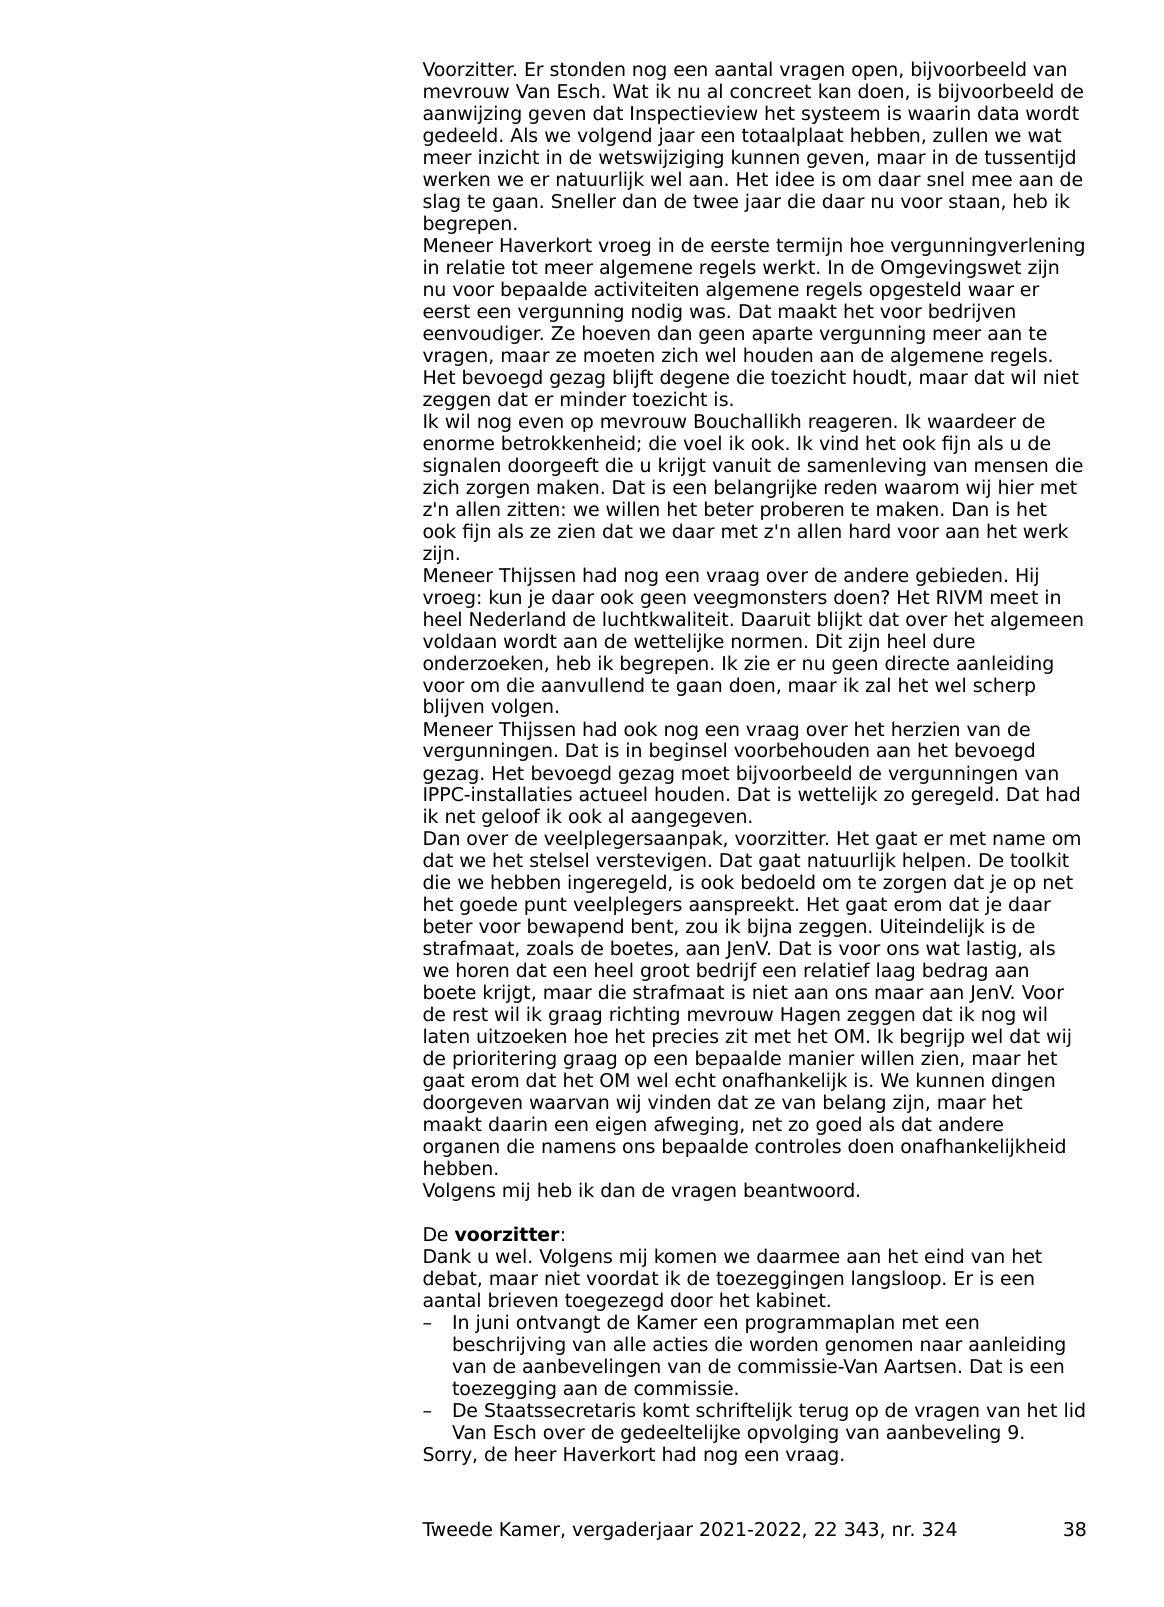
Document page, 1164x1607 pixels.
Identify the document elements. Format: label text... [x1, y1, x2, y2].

text – In juni ontvangt de Kamer een programmaplan met een beschrijving van alle acties die worden genomen naar aanleiding van de aanbevelingen van de commissie-Van Aartsen. Dat is een toezegging aan de commissie. [422, 1312, 1087, 1400]
text Dank u wel. Volgens mij komen we daarmee aan het eind van het debat, maar niet voordat ik de toezeggingen langsloop. Er is een aantal brieven toegezegd door het kabinet. [422, 1246, 1087, 1312]
text Meneer Thijssen had ook nog een vraag over het herzien van de vergunningen. Dat is in beginsel voorbehouden aan het bevoegd gezag. Het bevoegd gezag moet bijvoorbeeld de vergunningen van IPPC-installaties actueel houden. Dat is wettelijk zo geregeld. Dat had ik net geloof ik ook al aangegeven. [422, 718, 1087, 828]
text Ik wil nog even op mevrouw Bouchallikh reageren. Ik waardeer de enorme betrokkenheid; die voel ik ook. Ik vind het ook fijn als u de signalen doorgeeft die u krijgt vanuit de samenleving van mensen die zich zorgen maken. Dat is een belangrijke reden waarom wij hier met z'n allen zitten: we willen het beter proberen te maken. Dan is het ook fijn als ze zien dat we daar met z'n allen hard voor aan het werk zijn. [422, 411, 1087, 564]
text Voorzitter. Er stonden nog een aantal vragen open, bijvoorbeeld van mevrouw Van Esch. Wat ik nu al concreet kan doen, is bijvoorbeeld de aanwijzing geven dat Inspectieview het systeem is waarin data wordt gedeeld. Als we volgend jaar een totaalplaat hebben, zullen we wat meer inzicht in de wetswijziging kunnen geven, maar in de tussentijd werken we er natuurlijk wel aan. Het idee is om daar snel mee aan de slag te gaan. Sneller dan de twee jaar die daar nu voor staan, heb ik begrepen. [422, 59, 1087, 235]
text Meneer Haverkort vroeg in de eerste termijn hoe vergunningverlening in relatie tot meer algemene regels werkt. In de Omgevingswet zijn nu voor bepaalde activiteiten algemene regels opgesteld waar er eerst een vergunning nodig was. Dat maakt het voor bedrijven eenvoudiger. Ze hoeven dan geen aparte vergunning meer aan te vragen, maar ze moeten zich wel houden aan de algemene regels. Het bevoegd gezag blijft degene die toezicht houdt, maar dat wil niet zeggen dat er minder toezicht is. [422, 235, 1087, 411]
text Volgens mij heb ik dan de vragen beantwoord. [422, 1180, 1087, 1202]
text Sorry, de heer Haverkort had nog een vraag. [422, 1444, 1087, 1466]
text Dan over de veelplegersaanpak, voorzitter. Het gaat er met name om dat we het stelsel verstevigen. Dat gaat natuurlijk helpen. De toolkit die we hebben ingeregeld, is ook bedoeld om te zorgen dat je op net het goede punt veelplegers aanspreekt. Het gaat erom dat je daar beter voor bewapend bent, zou ik bijna zeggen. Uiteindelijk is de strafmaat, zoals de boetes, aan JenV. Dat is voor ons wat lastig, als we horen dat een heel groot bedrijf een relatief laag bedrag aan boete krijgt, maar die strafmaat is niet aan ons maar aan JenV. Voor de rest wil ik graag richting mevrouw Hagen zeggen dat ik nog wil laten uitzoeken hoe het precies zit met het OM. Ik begrijp wel dat wij de prioritering graag op een bepaalde manier willen zien, maar het gaat erom dat het OM wel echt onafhankelijk is. We kunnen dingen doorgeven waarvan wij vinden dat ze van belang zijn, maar het maakt daarin een eigen afweging, net zo goed als dat andere organen die namens ons bepaalde controles doen onafhankelijkheid hebben. [422, 828, 1087, 1180]
text De voorzitter: [422, 1224, 1087, 1246]
text Meneer Thijssen had nog een vraag over de andere gebieden. Hij vroeg: kun je daar ook geen veegmonsters doen? Het RIVM meet in heel Nederland de luchtkwaliteit. Daaruit blijkt dat over het algemeen voldaan wordt aan de wettelijke normen. Dit zijn heel dure onderzoeken, heb ik begrepen. Ik zie er nu geen directe aanleiding voor om die aanvullend te gaan doen, maar ik zal het wel scherp blijven volgen. [422, 564, 1087, 718]
text – De Staatssecretaris komt schriftelijk terug op de vragen van het lid Van Esch over de gedeeltelijke opvolging van aanbeveling 9. [422, 1400, 1087, 1444]
